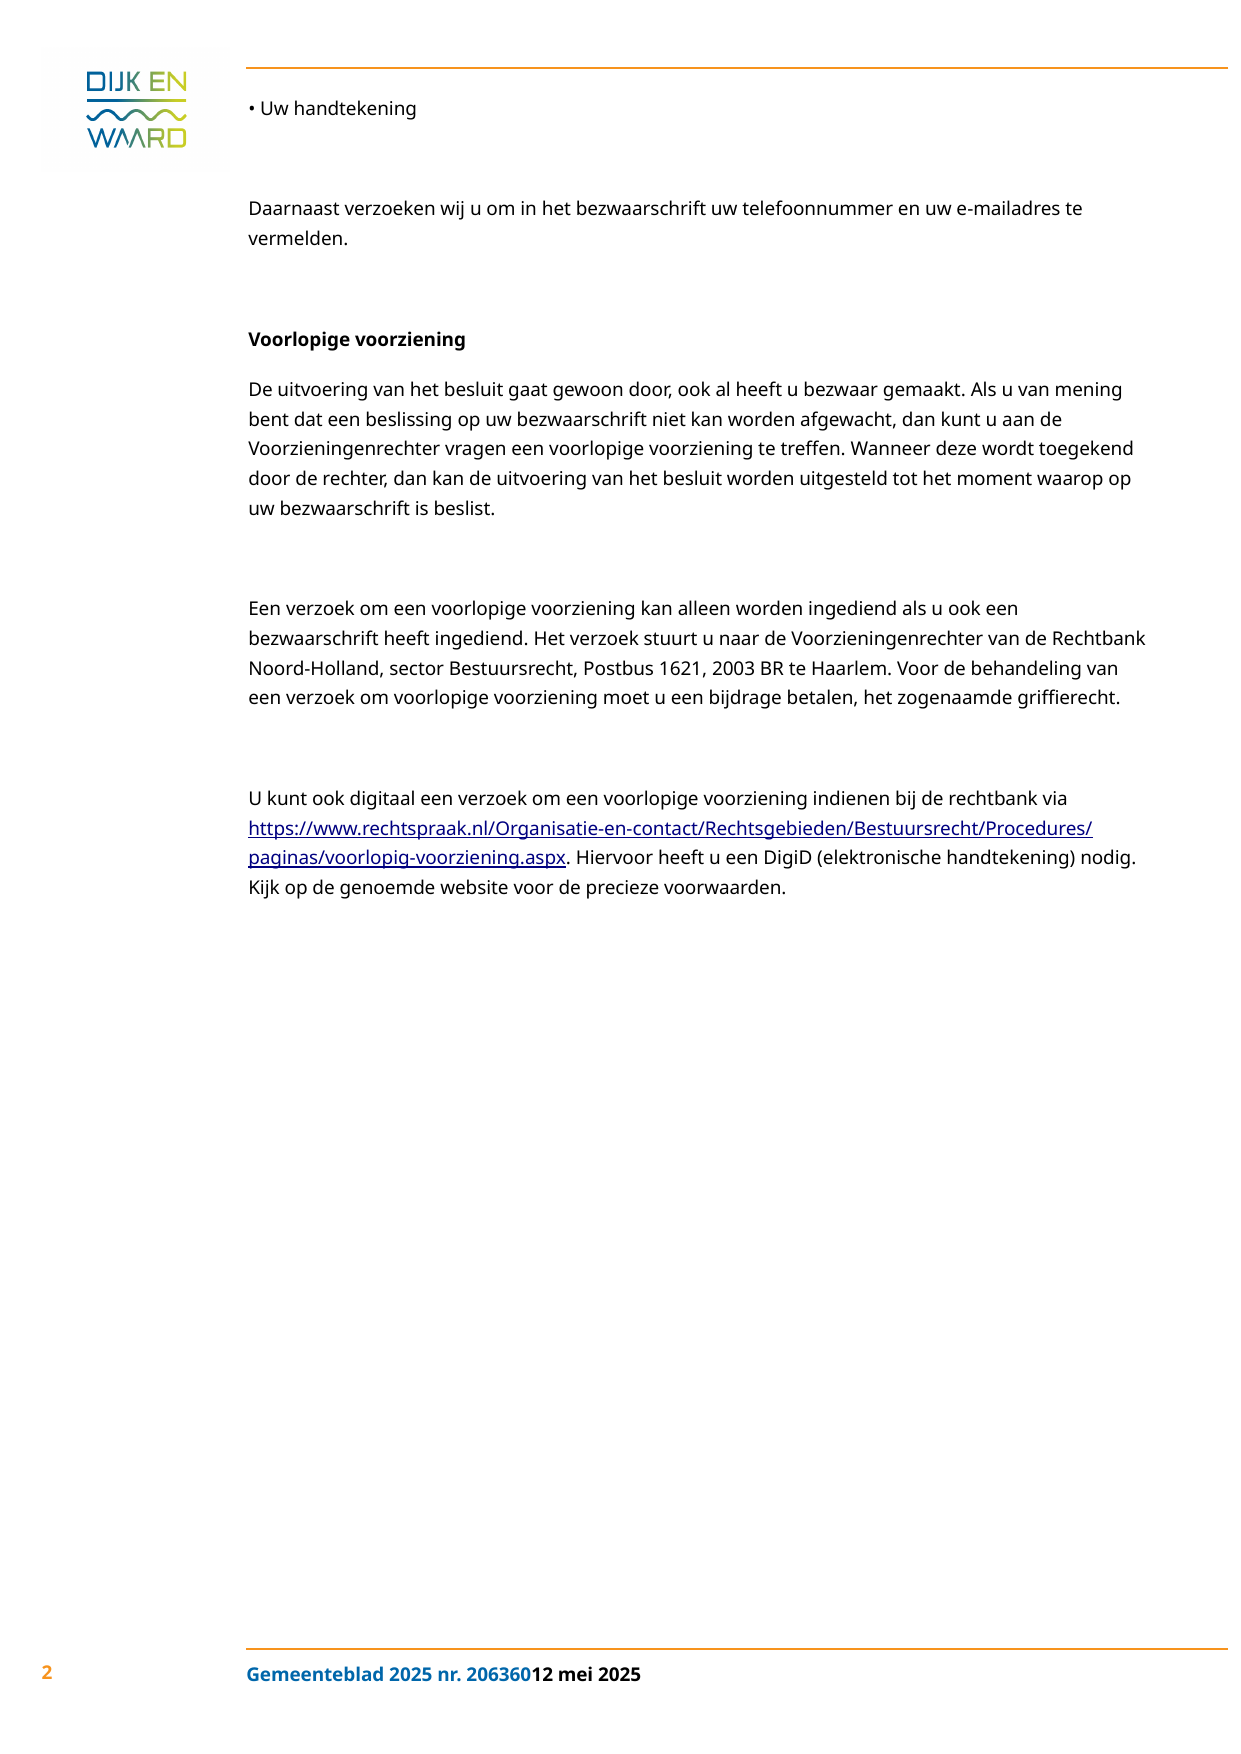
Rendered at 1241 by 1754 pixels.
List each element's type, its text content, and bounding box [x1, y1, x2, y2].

picture [41, 47, 231, 172]
text • Uw handtekening [248, 95, 1152, 121]
text U kunt ook digitaal een verzoek om een voorlopige voorziening indienen bij de rechtbank via https://www.rechtspraak.nl/Organisatie-en-contact/Rechtsgebieden/Bestuursrecht/Procedures/paginas/voorlopig-voorziening.aspx. Hiervoor heeft u een DigiD (elektronische handtekening) nodig. Kijk op de genoemde website voor de precieze voorwaarden. [248, 785, 1152, 900]
text Daarnaast verzoeken wij u om in het bezwaarschrift uw telefoonnummer en uw e-mailadres te vermelden. [248, 196, 1152, 251]
text Voorlopige voorziening [248, 326, 1152, 352]
text De uitvoering van het besluit gaat gewoon door, ook al heeft u bezwaar gemaakt. Als u van mening bent dat een beslissing op uw bezwaarschrift niet kan worden afgewacht, dan kunt u aan de Voorzieningenrechter vragen een voorlopige voorziening te treffen. Wanneer deze wordt toegekend door de rechter, dan kan de uitvoering van het besluit worden uitgesteld tot het moment waarop op uw bezwaarschrift is beslist. [248, 376, 1152, 521]
text Een verzoek om een voorlopige voorziening kan alleen worden ingediend als u ook een bezwaarschrift heeft ingediend. Het verzoek stuurt u naar de Voorzieningenrechter van de Rechtbank Noord-Holland, sector Bestuursrecht, Postbus 1621, 2003 BR te Haarlem. Voor de behandeling van een verzoek om voorlopige voorziening moet u een bijdrage betalen, het zogenaamde griffierecht. [248, 596, 1152, 710]
